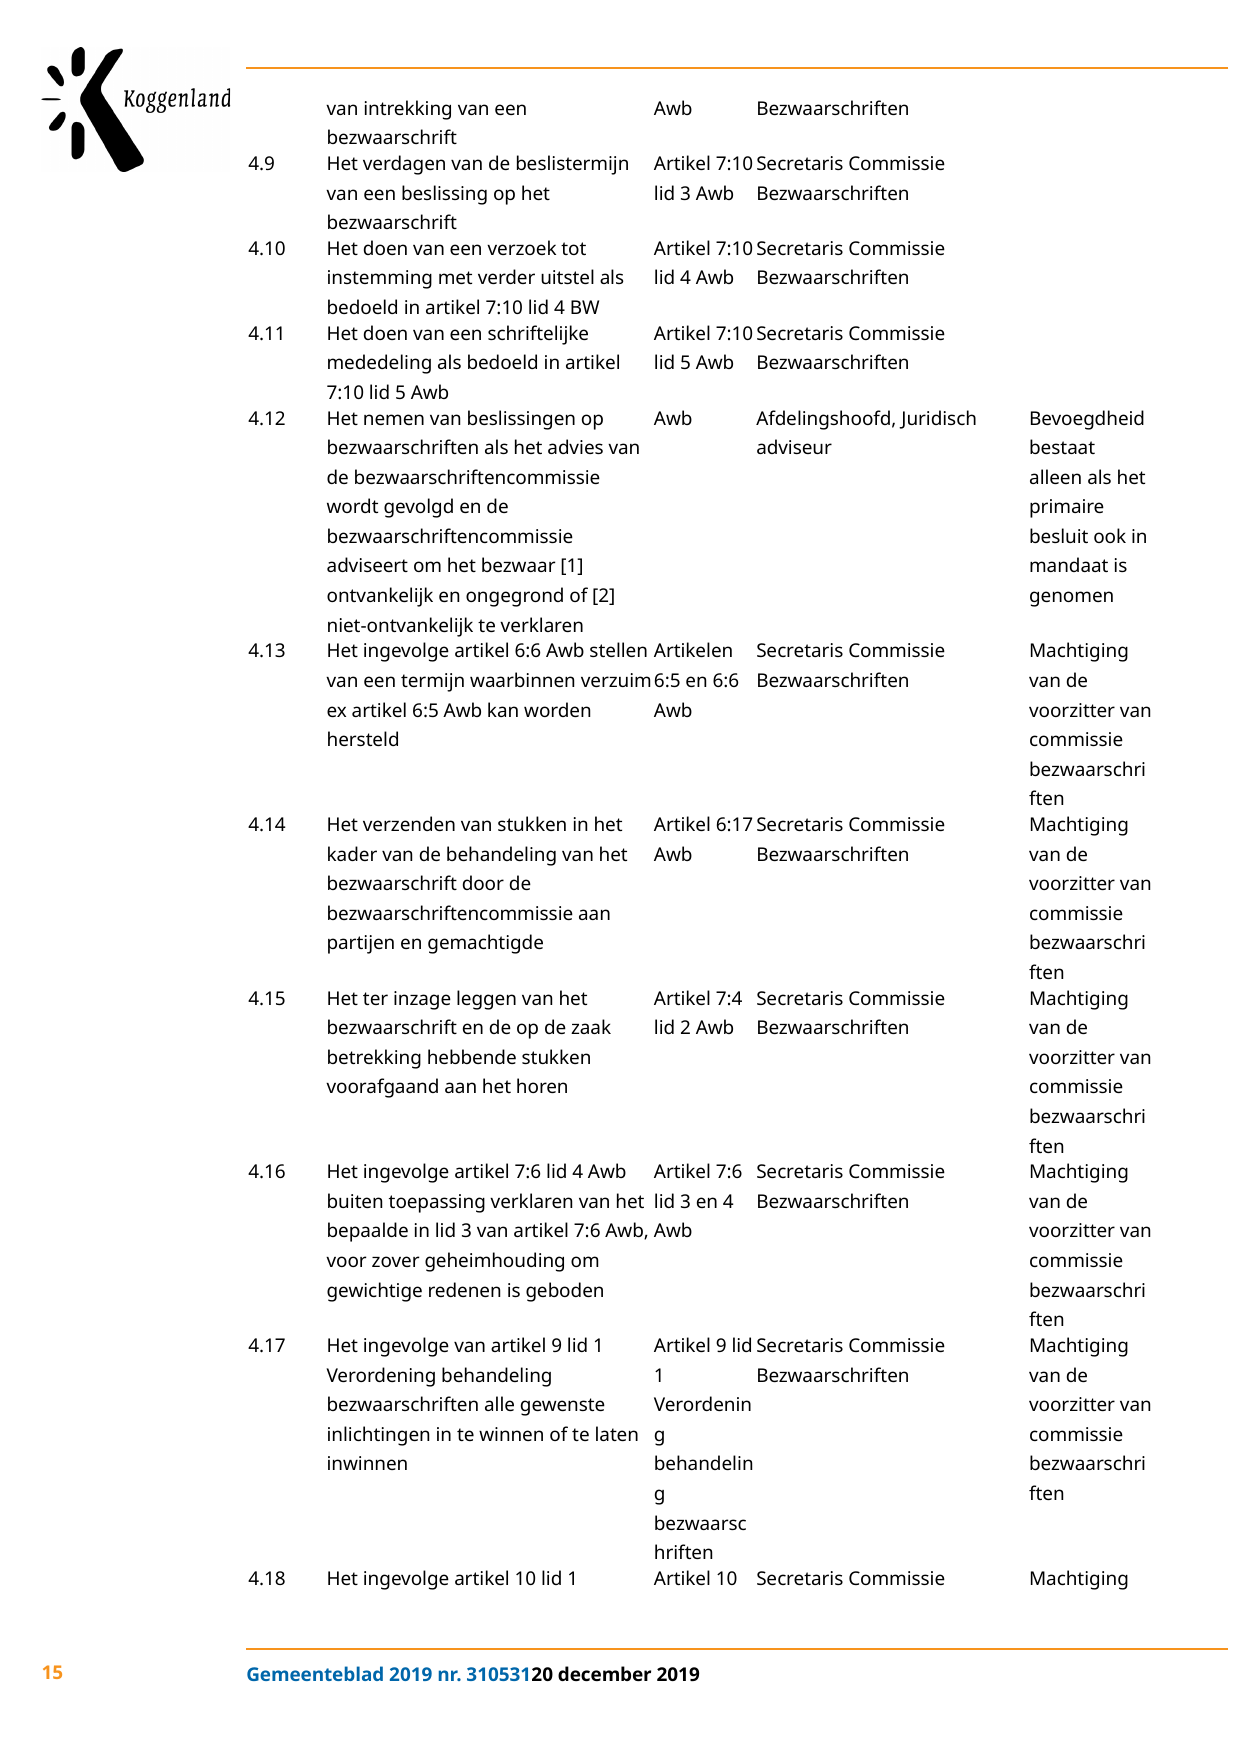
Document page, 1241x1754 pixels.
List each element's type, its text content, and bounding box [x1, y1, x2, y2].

table_cell Het doen van een verzoek tot instemming met verder uitstel als bedoeld in artikel 7:10 lid 4 BW [326, 235, 654, 320]
table_cell Bezwaarschriften [756, 95, 1029, 150]
table_cell Artikel 7:4 lid 2 Awb [654, 985, 756, 1158]
table_cell Artikel 7:10 lid 3 Awb [654, 150, 756, 235]
table_cell Machtiging van de voorzitter van commissie bezwaarschriften [1029, 1159, 1152, 1332]
table_cell Het ingevolge artikel 7:6 lid 4 Awb buiten toepassing verklaren van het bepaalde in lid 3 van artikel 7:6 Awb, voor zover geheimhouding om gewichtige redenen is geboden [326, 1159, 654, 1332]
table_cell [1029, 320, 1152, 405]
table_cell Artikel 7:6 lid 3 en 4 Awb [654, 1159, 756, 1332]
table_cell 4.15 [248, 985, 326, 1158]
table_cell Bevoegdheid bestaat alleen als het primaire besluit ook in mandaat is genomen [1029, 405, 1152, 638]
table_cell Het doen van een schriftelijke mededeling als bedoeld in artikel 7:10 lid 5 Awb [326, 320, 654, 405]
table_cell Het ingevolge artikel 6:6 Awb stellen van een termijn waarbinnen verzuim ex artikel 6:5 Awb kan worden hersteld [326, 638, 654, 811]
table_cell [1029, 235, 1152, 320]
table_cell Artikel 7:10 lid 5 Awb [654, 320, 756, 405]
table_cell 4.16 [248, 1159, 326, 1332]
table_cell Secretaris Commissie Bezwaarschriften [756, 235, 1029, 320]
table_cell 4.9 [248, 150, 326, 235]
picture [41, 47, 231, 172]
table_cell Artikel 7:10 lid 4 Awb [654, 235, 756, 320]
table_cell Het verzenden van stukken in het kader van de behandeling van het bezwaarschrift door de bezwaarschriftencommissie aan partijen en gemachtigde [326, 811, 654, 985]
table_cell 4.12 [248, 405, 326, 638]
table_cell Machtiging van de voorzitter van commissie bezwaarschriften [1029, 638, 1152, 811]
table_cell Secretaris Commissie Bezwaarschriften [756, 811, 1029, 985]
table_cell Artikel 9 lid 1 Verordening behandeling bezwaarschriften [654, 1332, 756, 1565]
table_cell Awb [654, 405, 756, 638]
table_cell Secretaris Commissie Bezwaarschriften [756, 1159, 1029, 1332]
table_cell Artikel 6:17 Awb [654, 811, 756, 985]
table_cell Machtiging van de voorzitter van commissie bezwaarschriften [1029, 985, 1152, 1158]
table_cell [248, 95, 326, 150]
table_cell 4.17 [248, 1332, 326, 1565]
table_cell Machtiging van de voorzitter van commissie bezwaarschriften [1029, 1332, 1152, 1565]
table_cell [1029, 95, 1152, 150]
table_cell Het nemen van beslissingen op bezwaarschriften als het advies van de bezwaarschriftencommissie wordt gevolgd en de bezwaarschriftencommissie adviseert om het bezwaar [1] ontvankelijk en ongegrond of [2] niet-ontvankelijk te verklaren [326, 405, 654, 638]
table_cell Secretaris Commissie Bezwaarschriften [756, 150, 1029, 235]
table_cell Secretaris Commissie Bezwaarschriften [756, 985, 1029, 1158]
table_cell Het ingevolge van artikel 9 lid 1 Verordening behandeling bezwaarschriften alle gewenste inlichtingen in te winnen of te laten inwinnen [326, 1332, 654, 1565]
table_cell Het ter inzage leggen van het bezwaarschrift en de op de zaak betrekking hebbende stukken voorafgaand aan het horen [326, 985, 654, 1158]
table_cell Machtiging [1029, 1565, 1152, 1591]
table_cell 4.14 [248, 811, 326, 985]
table_cell Secretaris Commissie Bezwaarschriften [756, 638, 1029, 811]
table_cell Het ingevolge artikel 10 lid 1 [326, 1565, 654, 1591]
table_cell Secretaris Commissie [756, 1565, 1029, 1591]
table_cell Het verdagen van de beslistermijn van een beslissing op het bezwaarschrift [326, 150, 654, 235]
table_cell 4.18 [248, 1565, 326, 1591]
table_cell Afdelingshoofd, Juridisch adviseur [756, 405, 1029, 638]
table_cell 4.13 [248, 638, 326, 811]
table_cell Artikelen 6:5 en 6:6 Awb [654, 638, 756, 811]
table_cell 4.11 [248, 320, 326, 405]
table_cell [1029, 150, 1152, 235]
table_cell Artikel 10 [654, 1565, 756, 1591]
table_cell Machtiging van de voorzitter van commissie bezwaarschriften [1029, 811, 1152, 985]
table_cell van intrekking van een bezwaarschrift [326, 95, 654, 150]
table_cell Secretaris Commissie Bezwaarschriften [756, 320, 1029, 405]
table_cell Awb [654, 95, 756, 150]
table_cell 4.10 [248, 235, 326, 320]
table_cell Secretaris Commissie Bezwaarschriften [756, 1332, 1029, 1565]
